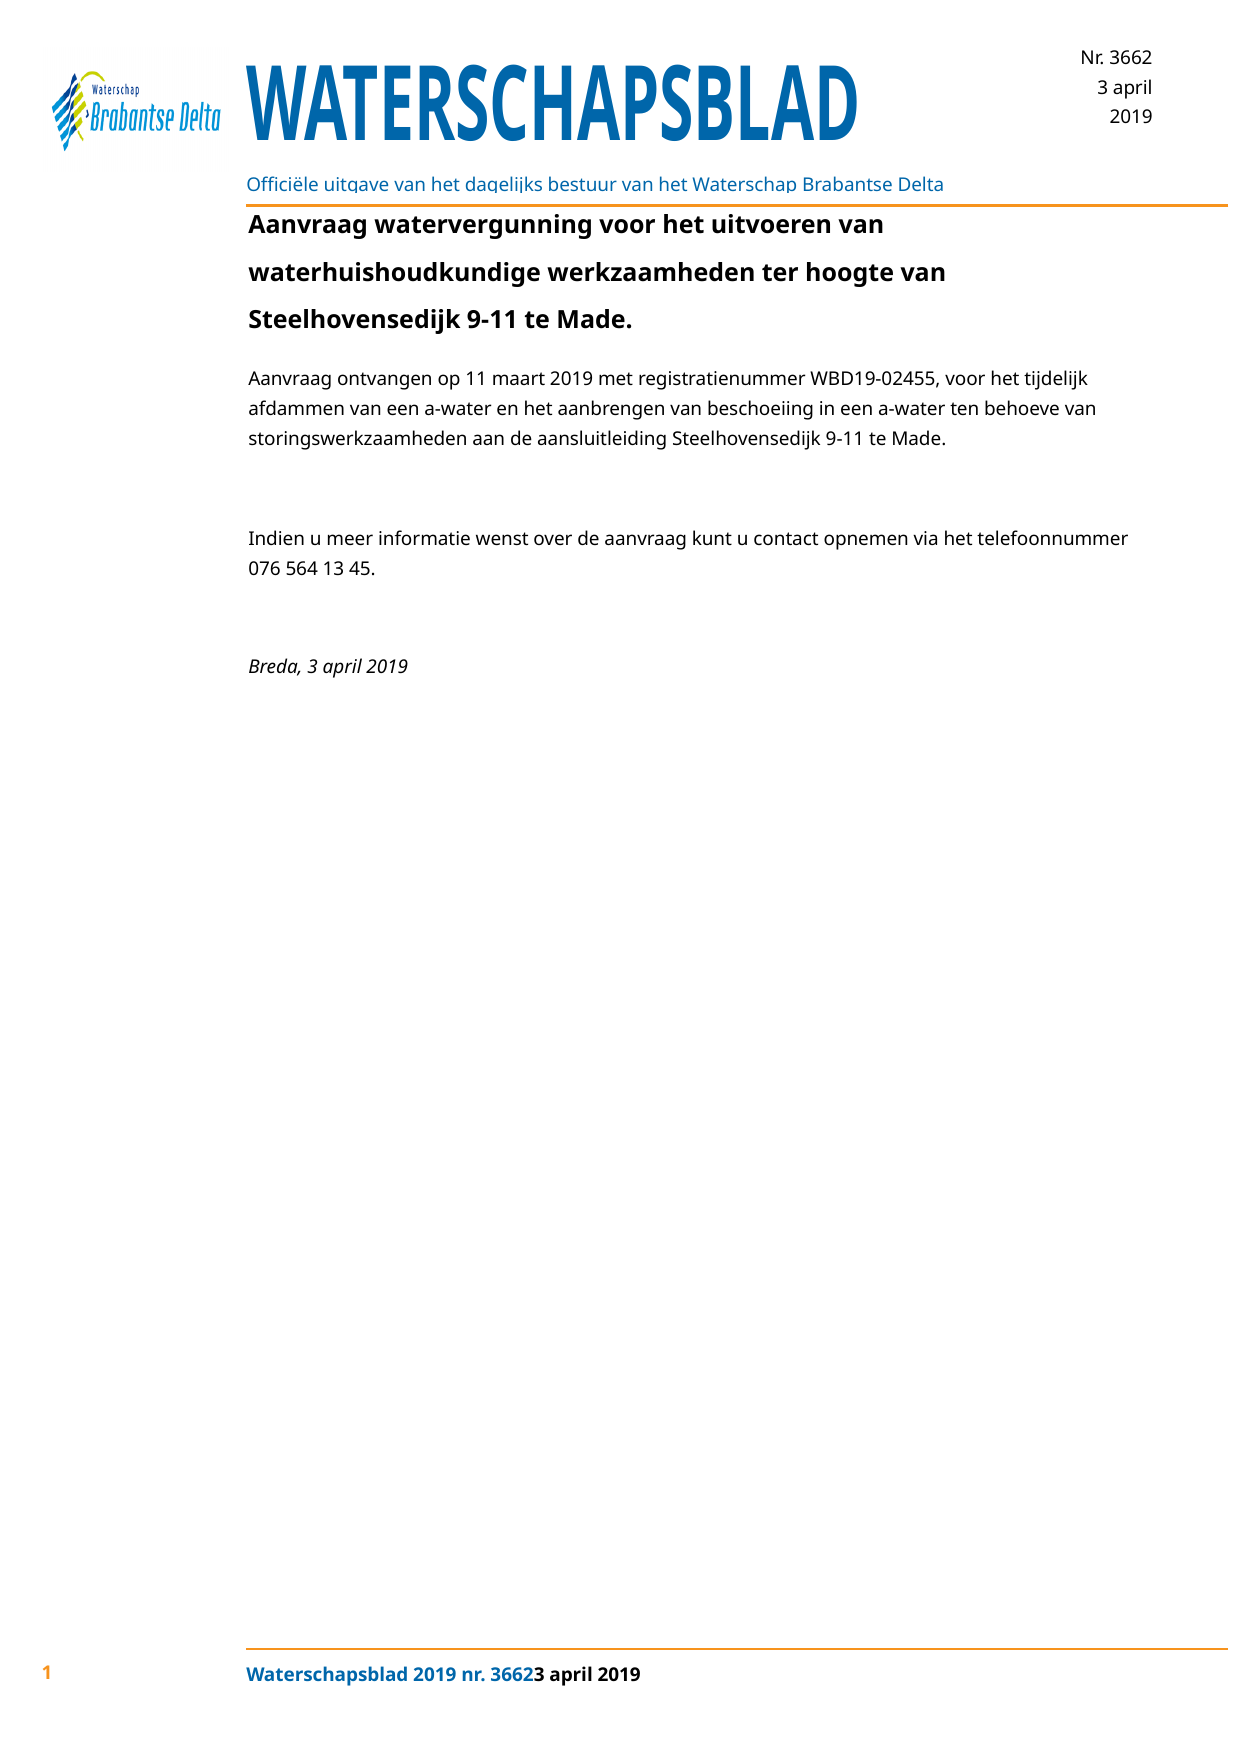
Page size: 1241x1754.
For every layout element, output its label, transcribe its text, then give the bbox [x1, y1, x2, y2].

text Aanvraag ontvangen op 11 maart 2019 met registratienummer WBD19-02455, voor het tijdelijk afdammen van een a-water en het aanbrengen van beschoeiing in een a-water ten behoeve van storingswerkzaamheden aan de aansluitleiding Steelhovensedijk 9-11 te Made. [248, 366, 1152, 450]
text Aanvraag watervergunning voor het uitvoeren van waterhuishoudkundige werkzaamheden ter hoogte van Steelhovensedijk 9-11 te Made. [248, 207, 1152, 336]
picture [41, 47, 231, 172]
text Indien u meer informatie wenst over de aanvraag kunt u contact opnemen via het telefoonnummer 076 564 13 45. [248, 526, 1152, 581]
text Breda, 3 april 2019 [248, 653, 1152, 679]
